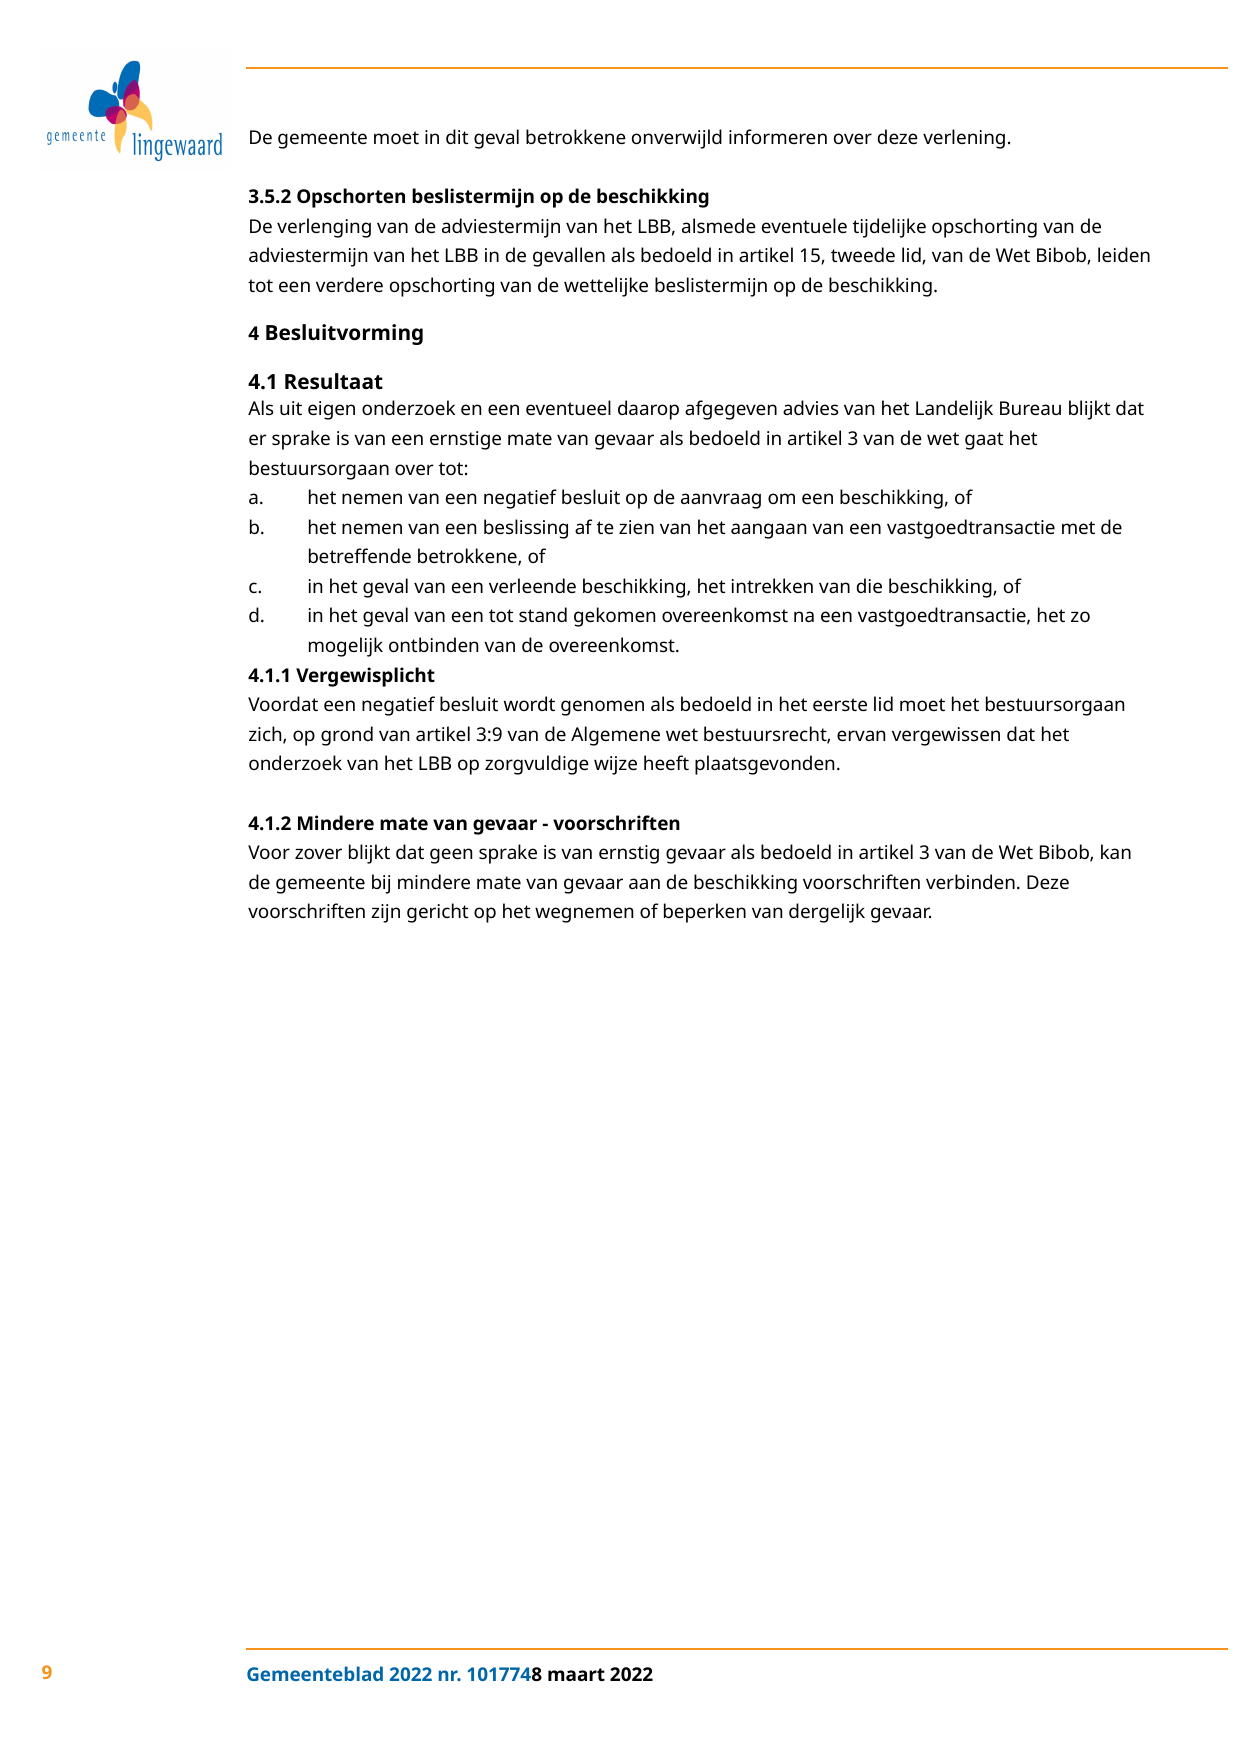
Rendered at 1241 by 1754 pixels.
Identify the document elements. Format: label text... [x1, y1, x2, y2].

text De gemeente moet in dit geval betrokkene onverwijld informeren over deze verlening. [248, 124, 1152, 150]
text Voor zover blijkt dat geen sprake is van ernstig gevaar als bedoeld in artikel 3 van de Wet Bibob, kan de gemeente bij mindere mate van gevaar aan de beschikking voorschriften verbinden. Deze voorschriften zijn gericht op het wegnemen of beperken van dergelijk gevaar. [248, 839, 1152, 924]
list in het geval van een tot stand gekomen overeenkomst na een vastgoedtransactie, het zo mogelijk ontbinden van de overeenkomst. [248, 603, 1152, 658]
text 4.1.1 Vergewisplicht [248, 662, 1152, 688]
text 4 Besluitvorming [248, 318, 1152, 346]
list het nemen van een negatief besluit op de aanvraag om een beschikking, of [248, 484, 1152, 510]
text Als uit eigen onderzoek en een eventueel daarop afgegeven advies van het Landelijk Bureau blijkt dat er sprake is van een ernstige mate van gevaar als bedoeld in artikel 3 van de wet gaat het bestuursorgaan over tot: [248, 396, 1152, 481]
text De verlenging van de adviestermijn van het LBB, alsmede eventuele tijdelijke opschorting van de adviestermijn van het LBB in de gevallen als bedoeld in artikel 15, tweede lid, van de Wet Bibob, leiden tot een verdere opschorting van de wettelijke beslistermijn op de beschikking. [248, 213, 1152, 298]
list in het geval van een verleende beschikking, het intrekken van die beschikking, of [248, 573, 1152, 599]
text 3.5.2 Opschorten beslistermijn op de beschikking [248, 183, 1152, 209]
text Voordat een negatief besluit wordt genomen als bedoeld in het eerste lid moet het bestuursorgaan zich, op grond van artikel 3:9 van de Algemene wet bestuursrecht, ervan vergewissen dat het onderzoek van het LBB op zorgvuldige wijze heeft plaatsgevonden. [248, 691, 1152, 776]
picture [41, 47, 231, 172]
list het nemen van een beslissing af te zien van het aangaan van een vastgoedtransactie met de betreffende betrokkene, of [248, 514, 1152, 569]
text 4.1.2 Mindere mate van gevaar - voorschriften [248, 810, 1152, 836]
text 4.1 Resultaat [248, 367, 1152, 396]
